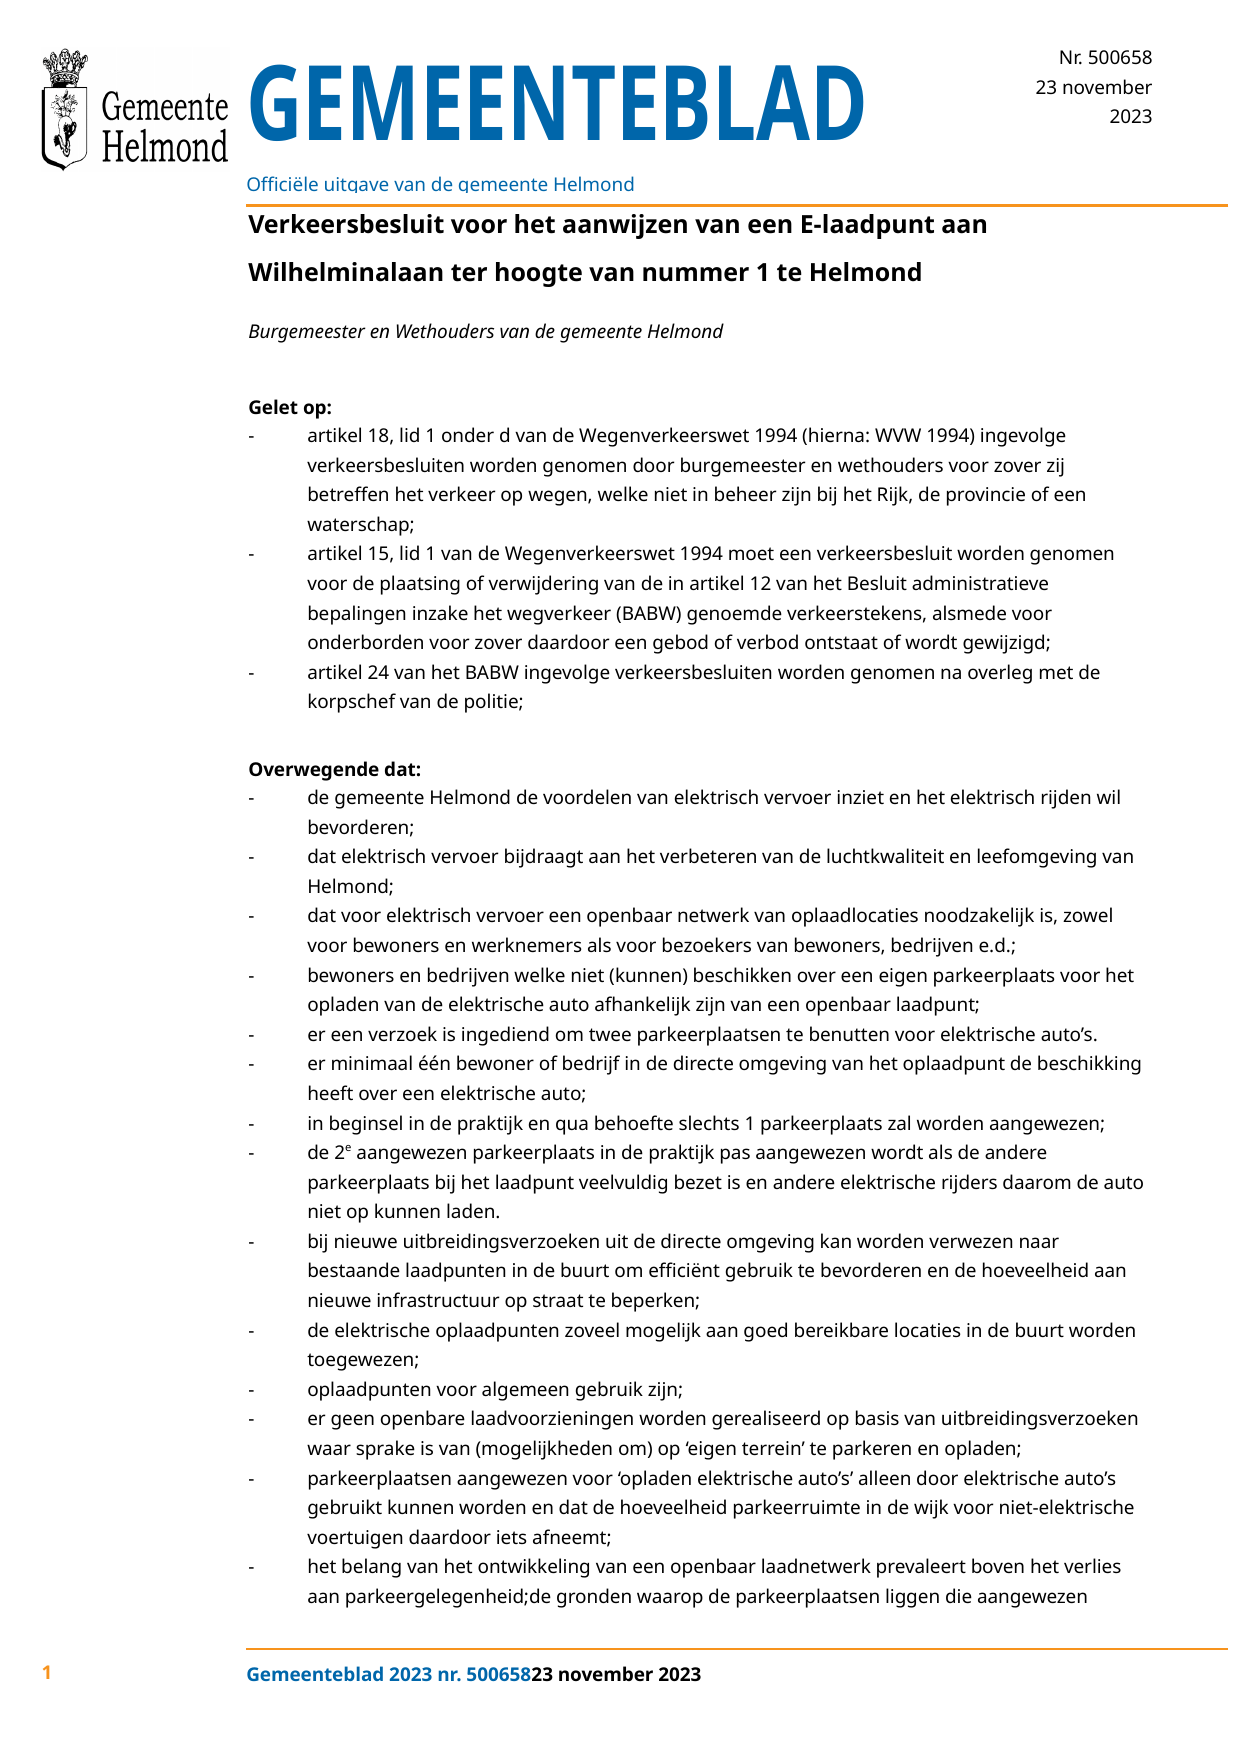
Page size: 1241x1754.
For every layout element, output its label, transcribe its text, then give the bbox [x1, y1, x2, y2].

text Overwegende dat: [248, 756, 1152, 782]
text Burgemeester en Wethouders van de gemeente Helmond [248, 318, 1152, 344]
list artikel 24 van het BABW ingevolge verkeersbesluiten worden genomen na overleg met de korpschef van de politie; [248, 659, 1152, 714]
list artikel 18, lid 1 onder d van de Wegenverkeerswet 1994 (hierna: WVW 1994) ingevolge verkeersbesluiten worden genomen door burgemeester en wethouders voor zover zij betreffen het verkeer op wegen, welke niet in beheer zijn bij het Rijk, de provincie of een waterschap; [248, 422, 1152, 537]
list er geen openbare laadvoorzieningen worden gerealiseerd op basis van uitbreidingsverzoeken waar sprake is van (mogelijkheden om) op ‘eigen terrein’ te parkeren en opladen; [248, 1406, 1152, 1461]
list de 2e aangewezen parkeerplaats in de praktijk pas aangewezen wordt als de andere parkeerplaats bij het laadpunt veelvuldig bezet is en andere elektrische rijders daarom de auto niet op kunnen laden. [248, 1139, 1152, 1224]
list de elektrische oplaadpunten zoveel mogelijk aan goed bereikbare locaties in de buurt worden toegewezen; [248, 1317, 1152, 1372]
list bewoners en bedrijven welke niet (kunnen) beschikken over een eigen parkeerplaats voor het opladen van de elektrische auto afhankelijk zijn van een openbaar laadpunt; [248, 962, 1152, 1017]
list in beginsel in de praktijk en qua behoefte slechts 1 parkeerplaats zal worden aangewezen; [248, 1110, 1152, 1136]
list er een verzoek is ingediend om twee parkeerplaatsen te benutten voor elektrische auto’s. [248, 1021, 1152, 1047]
list dat voor elektrisch vervoer een openbaar netwerk van oplaadlocaties noodzakelijk is, zowel voor bewoners en werknemers als voor bezoekers van bewoners, bedrijven e.d.; [248, 903, 1152, 958]
list oplaadpunten voor algemeen gebruik zijn; [248, 1376, 1152, 1402]
list het belang van het ontwikkeling van een openbaar laadnetwerk prevaleert boven het verlies aan parkeergelegenheid;de gronden waarop de parkeerplaatsen liggen die aangewezen [248, 1553, 1152, 1609]
list bij nieuwe uitbreidingsverzoeken uit de directe omgeving kan worden verwezen naar bestaande laadpunten in de buurt om efficiënt gebruik te bevorderen en de hoeveelheid aan nieuwe infrastructuur op straat te beperken; [248, 1228, 1152, 1313]
list artikel 15, lid 1 van de Wegenverkeerswet 1994 moet een verkeersbesluit worden genomen voor de plaatsing of verwijdering van de in artikel 12 van het Besluit administratieve bepalingen inzake het wegverkeer (BABW) genoemde verkeerstekens, alsmede voor onderborden voor zover daardoor een gebod of verbod ontstaat of wordt gewijzigd; [248, 541, 1152, 655]
text Gelet op: [248, 394, 1152, 420]
list de gemeente Helmond de voordelen van elektrisch vervoer inziet en het elektrisch rijden wil bevorderen; [248, 784, 1152, 840]
list er minimaal één bewoner of bedrijf in de directe omgeving van het oplaadpunt de beschikking heeft over een elektrische auto; [248, 1051, 1152, 1106]
text Verkeersbesluit voor het aanwijzen van een E-laadpunt aan Wilhelminalaan ter hoogte van nummer 1 te Helmond [248, 207, 1152, 288]
list dat elektrisch vervoer bijdraagt aan het verbeteren van de luchtkwaliteit en leefomgeving van Helmond; [248, 843, 1152, 899]
list parkeerplaatsen aangewezen voor ‘opladen elektrische auto’s’ alleen door elektrische auto’s gebruikt kunnen worden en dat de hoeveelheid parkeerruimte in de wijk voor niet-elektrische voertuigen daardoor iets afneemt; [248, 1465, 1152, 1550]
picture [41, 47, 231, 172]
